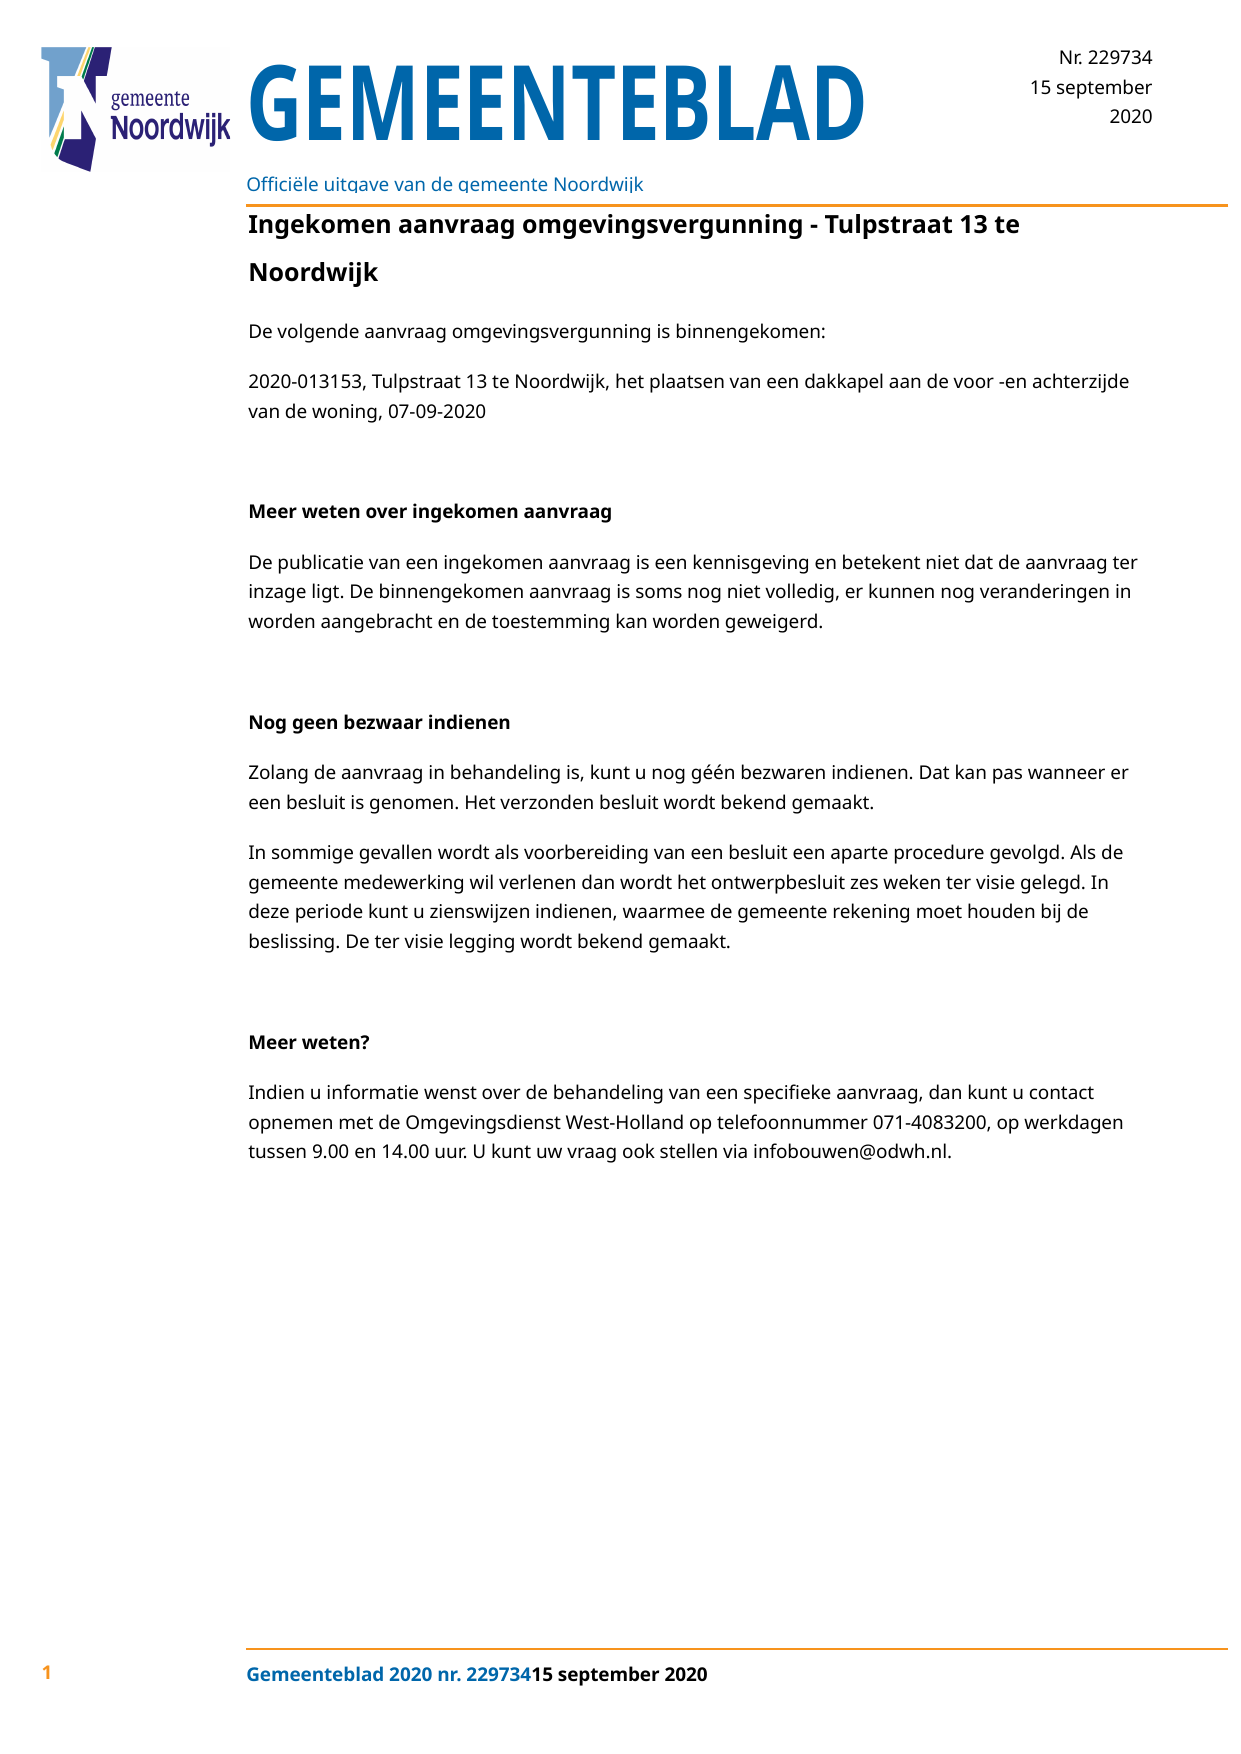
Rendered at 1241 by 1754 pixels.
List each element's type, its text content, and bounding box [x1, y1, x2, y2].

text Indien u informatie wenst over de behandeling van een specifieke aanvraag, dan kunt u contact opnemen met de Omgevingsdienst West-Holland op telefoonnummer 071-4083200, op werkdagen tussen 9.00 en 14.00 uur. U kunt uw vraag ook stellen via infobouwen@odwh.nl. [248, 1079, 1152, 1164]
text Zolang de aanvraag in behandeling is, kunt u nog géén bezwaren indienen. Dat kan pas wanneer er een besluit is genomen. Het verzonden besluit wordt bekend gemaakt. [248, 759, 1152, 815]
text Nog geen bezwaar indienen [248, 709, 1152, 735]
text Ingekomen aanvraag omgevingsvergunning - Tulpstraat 13 te Noordwijk [248, 207, 1152, 288]
text 2020-013153, Tulpstraat 13 te Noordwijk, het plaatsen van een dakkapel aan de voor -en achterzijde van de woning, 07-09-2020 [248, 368, 1152, 424]
picture [41, 47, 231, 172]
text In sommige gevallen wordt als voorbereiding van een besluit een aparte procedure gevolgd. Als de gemeente medewerking wil verlenen dan wordt het ontwerpbesluit zes weken ter visie gelegd. In deze periode kunt u zienswijzen indienen, waarmee de gemeente rekening moet houden bij de beslissing. De ter visie legging wordt bekend gemaakt. [248, 839, 1152, 954]
text De publicatie van een ingekomen aanvraag is een kennisgeving en betekent niet dat de aanvraag ter inzage ligt. De binnengekomen aanvraag is soms nog niet volledig, er kunnen nog veranderingen in worden aangebracht en de toestemming kan worden geweigerd. [248, 549, 1152, 634]
text De volgende aanvraag omgevingsvergunning is binnengekomen: [248, 318, 1152, 344]
text Meer weten over ingekomen aanvraag [248, 499, 1152, 524]
text Meer weten? [248, 1029, 1152, 1055]
